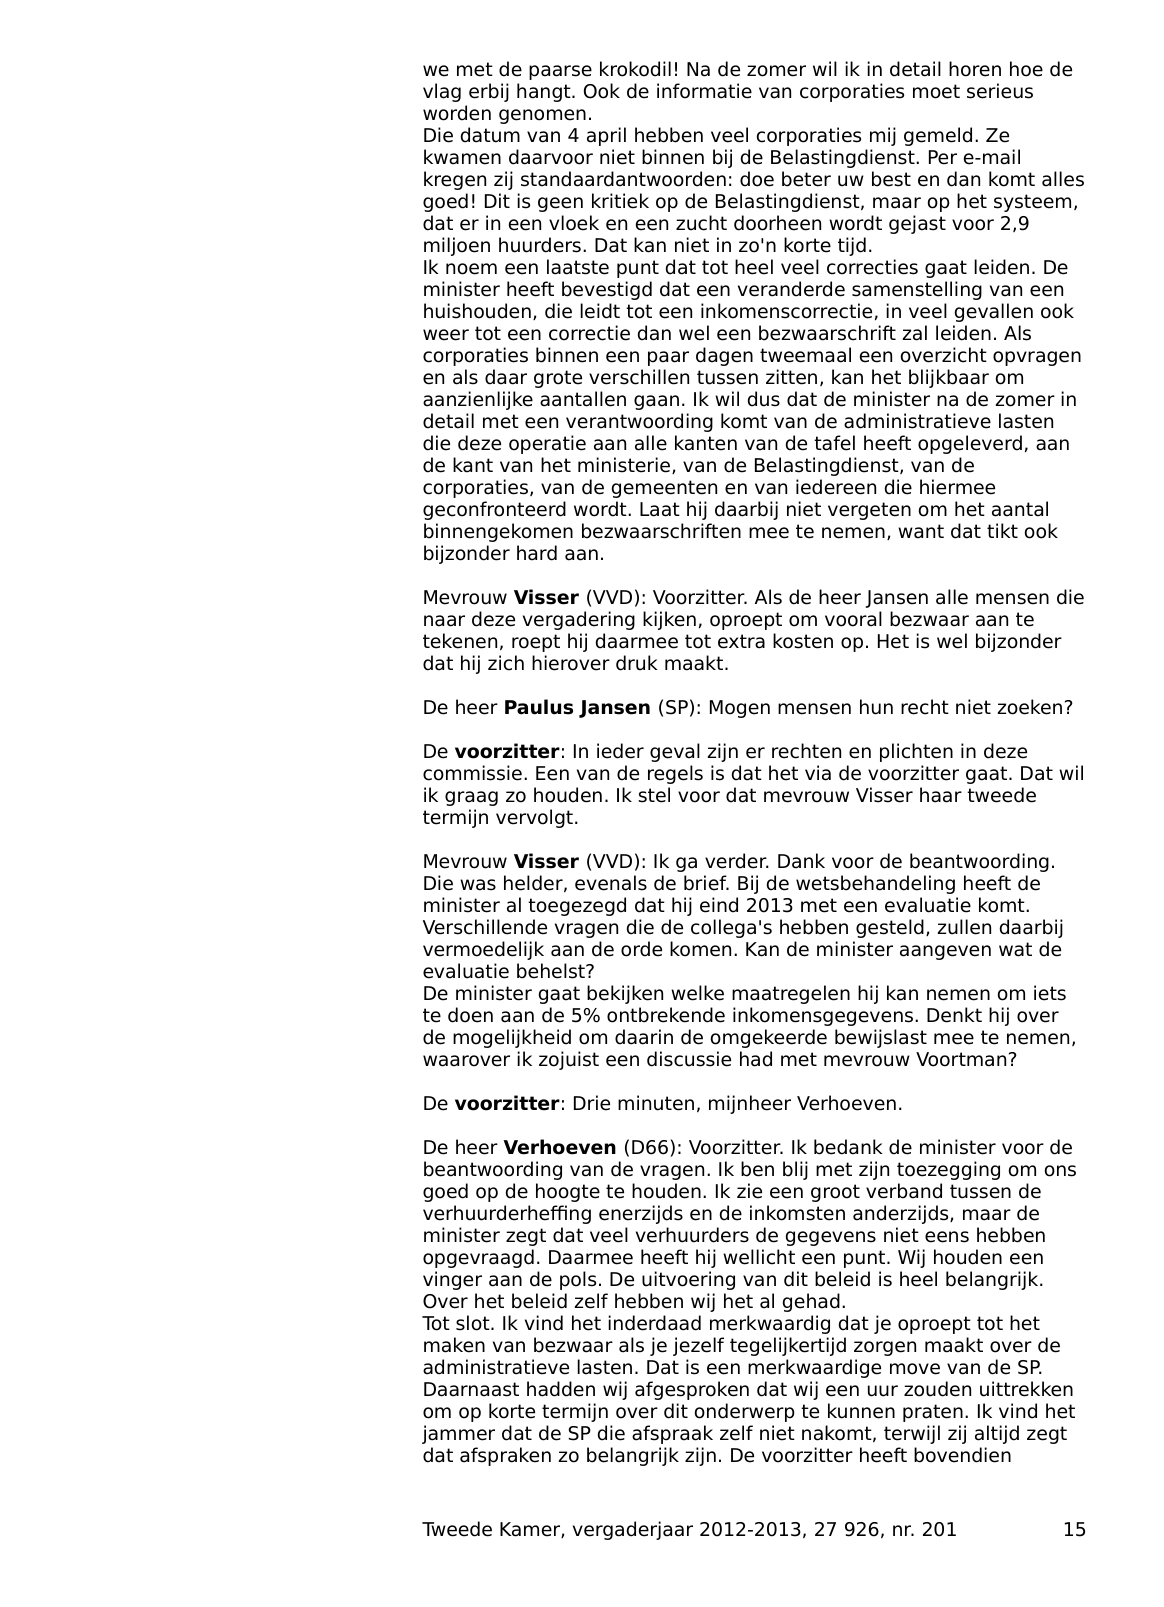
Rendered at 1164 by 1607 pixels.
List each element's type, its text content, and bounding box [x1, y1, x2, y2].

text De voorzitter: In ieder geval zijn er rechten en plichten in deze commissie. Een van de regels is dat het via de voorzitter gaat. Dat wil ik graag zo houden. Ik stel voor dat mevrouw Visser haar tweede termijn vervolgt. [422, 741, 1087, 829]
text De minister gaat bekijken welke maatregelen hij kan nemen om iets te doen aan de 5% ontbrekende inkomensgegevens. Denkt hij over de mogelijkheid om daarin de omgekeerde bewijslast mee te nemen, waarover ik zojuist een discussie had met mevrouw Voortman? [422, 983, 1087, 1071]
text Tot slot. Ik vind het inderdaad merkwaardig dat je oproept tot het maken van bezwaar als je jezelf tegelijkertijd zorgen maakt over de administratieve lasten. Dat is een merkwaardige move van de SP. Daarnaast hadden wij afgesproken dat wij een uur zouden uittrekken om op korte termijn over dit onderwerp te kunnen praten. Ik vind het jammer dat de SP die afspraak zelf niet nakomt, terwijl zij altijd zegt dat afspraken zo belangrijk zijn. De voorzitter heeft bovendien [422, 1313, 1087, 1467]
text Mevrouw Visser (VVD): Voorzitter. Als de heer Jansen alle mensen die naar deze vergadering kijken, oproept om vooral bezwaar aan te tekenen, roept hij daarmee tot extra kosten op. Het is wel bijzonder dat hij zich hierover druk maakt. [422, 587, 1087, 675]
text we met de paarse krokodil! Na de zomer wil ik in detail horen hoe de vlag erbij hangt. Ook de informatie van corporaties moet serieus worden genomen. [422, 59, 1087, 125]
text De heer Paulus Jansen (SP): Mogen mensen hun recht niet zoeken? [422, 697, 1087, 719]
text Mevrouw Visser (VVD): Ik ga verder. Dank voor de beantwoording. Die was helder, evenals de brief. Bij de wetsbehandeling heeft de minister al toegezegd dat hij eind 2013 met een evaluatie komt. Verschillende vragen die de collega's hebben gesteld, zullen daarbij vermoedelijk aan de orde komen. Kan de minister aangeven wat de evaluatie behelst? [422, 851, 1087, 983]
text De heer Verhoeven (D66): Voorzitter. Ik bedank de minister voor de beantwoording van de vragen. Ik ben blij met zijn toezegging om ons goed op de hoogte te houden. Ik zie een groot verband tussen de verhuurderheffing enerzijds en de inkomsten anderzijds, maar de minister zegt dat veel verhuurders de gegevens niet eens hebben opgevraagd. Daarmee heeft hij wellicht een punt. Wij houden een vinger aan de pols. De uitvoering van dit beleid is heel belangrijk. Over het beleid zelf hebben wij het al gehad. [422, 1137, 1087, 1313]
text Die datum van 4 april hebben veel corporaties mij gemeld. Ze kwamen daarvoor niet binnen bij de Belastingdienst. Per e-mail kregen zij standaardantwoorden: doe beter uw best en dan komt alles goed! Dit is geen kritiek op de Belastingdienst, maar op het systeem, dat er in een vloek en een zucht doorheen wordt gejast voor 2,9 miljoen huurders. Dat kan niet in zo'n korte tijd. [422, 125, 1087, 257]
text Ik noem een laatste punt dat tot heel veel correcties gaat leiden. De minister heeft bevestigd dat een veranderde samenstelling van een huishouden, die leidt tot een inkomenscorrectie, in veel gevallen ook weer tot een correctie dan wel een bezwaarschrift zal leiden. Als corporaties binnen een paar dagen tweemaal een overzicht opvragen en als daar grote verschillen tussen zitten, kan het blijkbaar om aanzienlijke aantallen gaan. Ik wil dus dat de minister na de zomer in detail met een verantwoording komt van de administratieve lasten die deze operatie aan alle kanten van de tafel heeft opgeleverd, aan de kant van het ministerie, van de Belastingdienst, van de corporaties, van de gemeenten en van iedereen die hiermee geconfronteerd wordt. Laat hij daarbij niet vergeten om het aantal binnengekomen bezwaarschriften mee te nemen, want dat tikt ook bijzonder hard aan. [422, 257, 1087, 564]
text De voorzitter: Drie minuten, mijnheer Verhoeven. [422, 1093, 1087, 1115]
